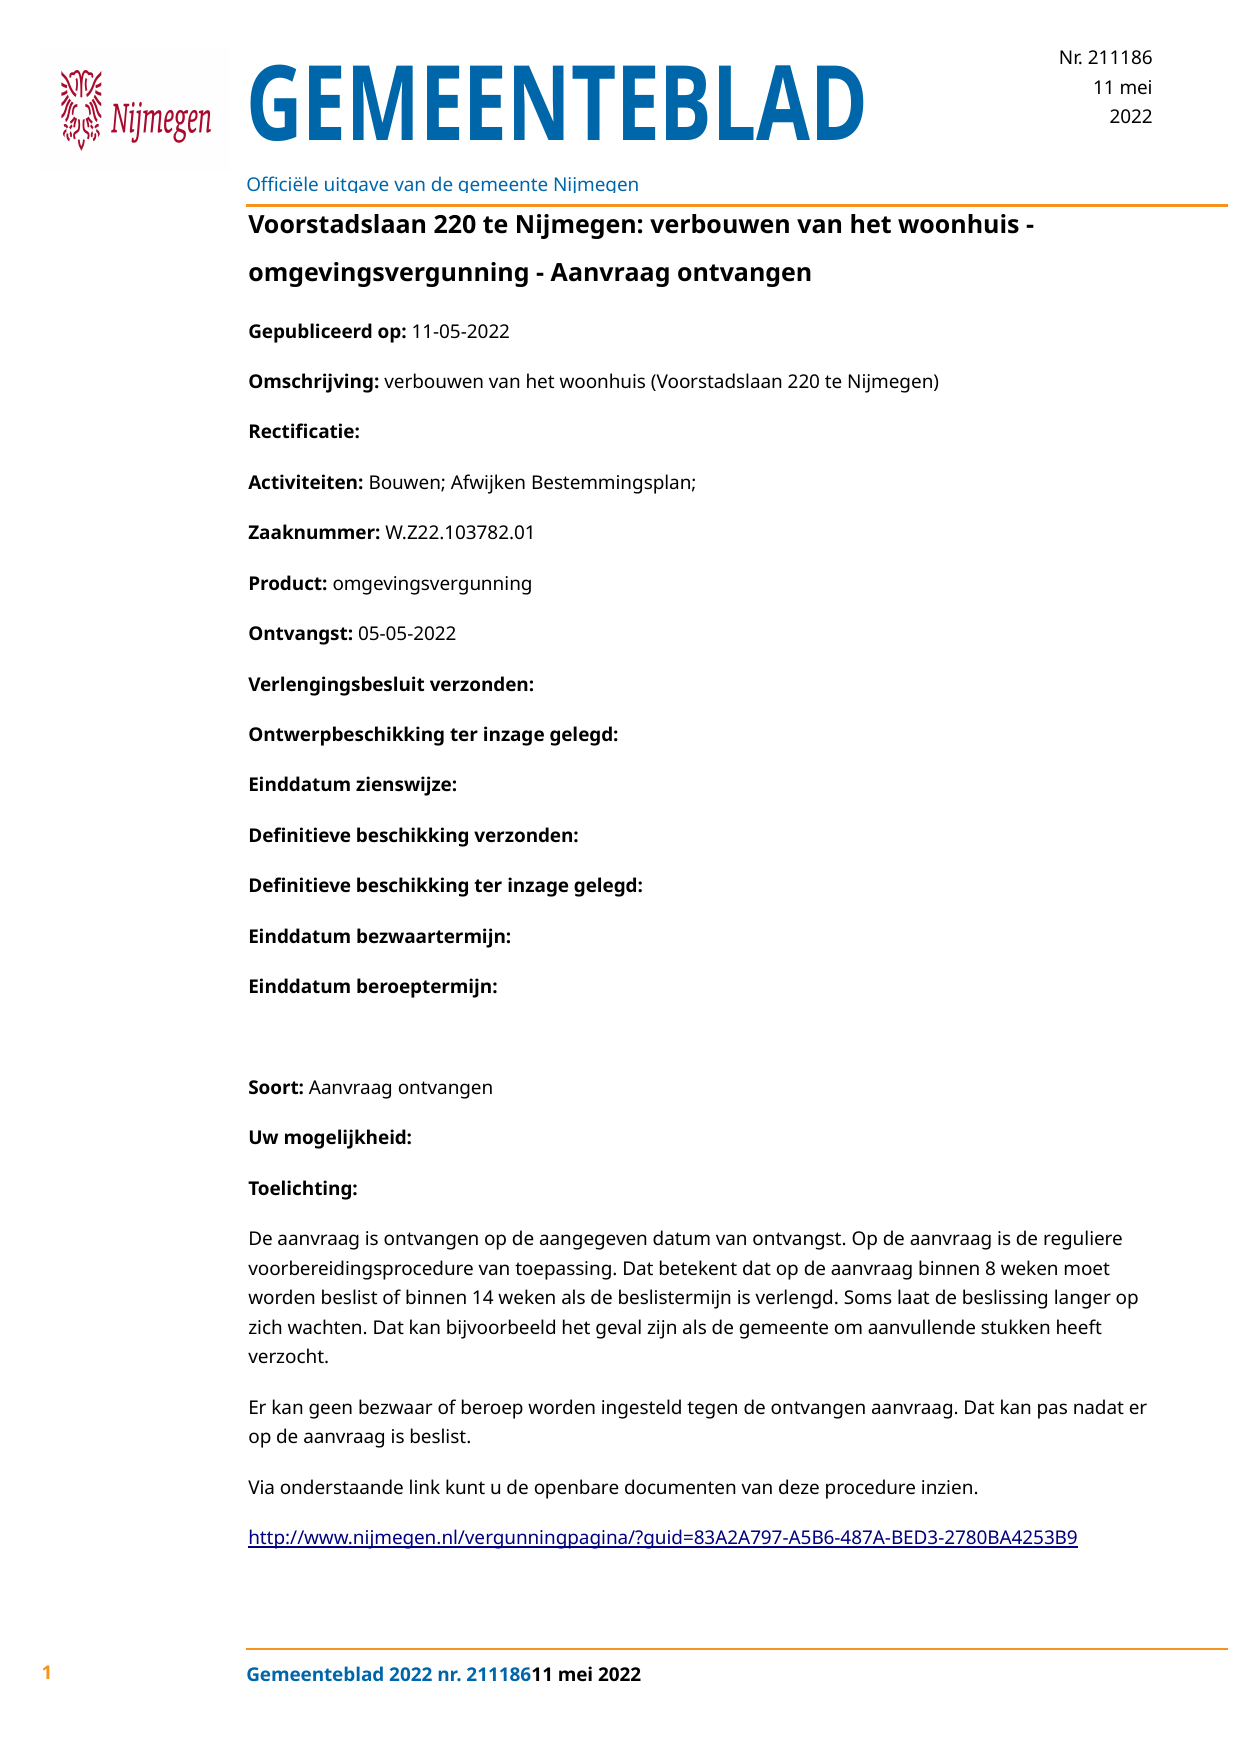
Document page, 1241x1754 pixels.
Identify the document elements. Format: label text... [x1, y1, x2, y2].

text Er kan geen bezwaar of beroep worden ingesteld tegen de ontvangen aanvraag. Dat kan pas nadat er op de aanvraag is beslist. [248, 1394, 1152, 1449]
text Uw mogelijkheid: [248, 1124, 1152, 1150]
text Omschrijving: verbouwen van het woonhuis (Voorstadslaan 220 te Nijmegen) [248, 368, 1152, 394]
text Ontwerpbeschikking ter inzage gelegd: [248, 721, 1152, 747]
text Via onderstaande link kunt u de openbare documenten van deze procedure inzien. [248, 1474, 1152, 1500]
text Ontvangst: 05-05-2022 [248, 620, 1152, 646]
text Product: omgevingsvergunning [248, 570, 1152, 596]
text http://www.nijmegen.nl/vergunningpagina/?guid=83A2A797-A5B6-487A-BED3-2780BA4253B9 [248, 1524, 1152, 1550]
text Voorstadslaan 220 te Nijmegen: verbouwen van het woonhuis - omgevingsvergunning - Aanvraag ontvangen [248, 207, 1152, 288]
text Einddatum bezwaartermijn: [248, 923, 1152, 949]
text Toelichting: [248, 1175, 1152, 1201]
text Zaaknummer: W.Z22.103782.01 [248, 519, 1152, 545]
text Activiteiten: Bouwen; Afwijken Bestemmingsplan; [248, 469, 1152, 495]
text Einddatum beroeptermijn: [248, 973, 1152, 999]
picture [41, 47, 231, 172]
text Definitieve beschikking verzonden: [248, 822, 1152, 848]
text De aanvraag is ontvangen op de aangegeven datum van ontvangst. Op de aanvraag is de reguliere voorbereidingsprocedure van toepassing. Dat betekent dat op de aanvraag binnen 8 weken moet worden beslist of binnen 14 weken als de beslistermijn is verlengd. Soms laat de beslissing langer op zich wachten. Dat kan bijvoorbeeld het geval zijn als de gemeente om aanvullende stukken heeft verzocht. [248, 1225, 1152, 1369]
text Gepubliceerd op: 11-05-2022 [248, 318, 1152, 344]
text Einddatum zienswijze: [248, 772, 1152, 797]
text Rectificatie: [248, 419, 1152, 444]
text Definitieve beschikking ter inzage gelegd: [248, 872, 1152, 898]
text Soort: Aanvraag ontvangen [248, 1074, 1152, 1100]
text Verlengingsbesluit verzonden: [248, 671, 1152, 697]
